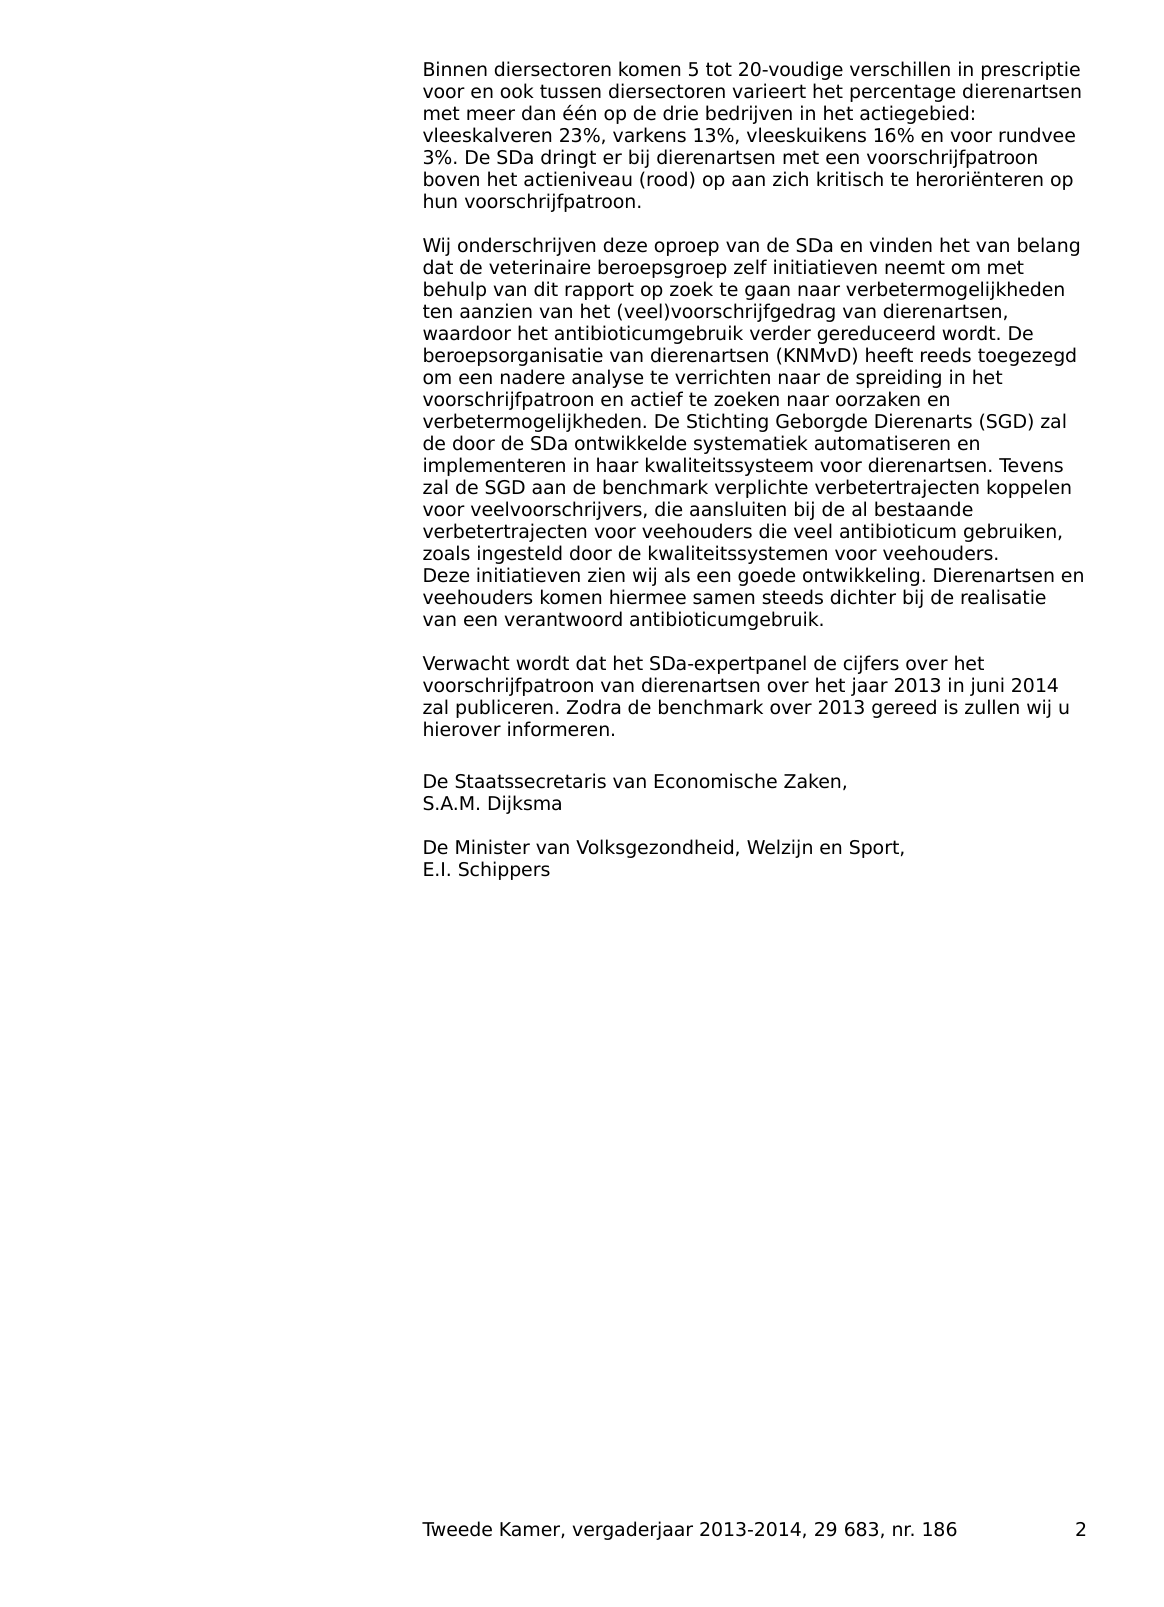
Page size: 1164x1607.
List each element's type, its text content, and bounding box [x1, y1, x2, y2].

text Wij onderschrijven deze oproep van de SDa en vinden het van belang dat de veterinaire beroepsgroep zelf initiatieven neemt om met behulp van dit rapport op zoek te gaan naar verbetermogelijkheden ten aanzien van het (veel)voorschrijfgedrag van dierenartsen, waardoor het antibioticumgebruik verder gereduceerd wordt. De beroepsorganisatie van dierenartsen (KNMvD) heeft reeds toegezegd om een nadere analyse te verrichten naar de spreiding in het voorschrijfpatroon en actief te zoeken naar oorzaken en verbetermogelijkheden. De Stichting Geborgde Dierenarts (SGD) zal de door de SDa ontwikkelde systematiek automatiseren en implementeren in haar kwaliteitssysteem voor dierenartsen. Tevens zal de SGD aan de benchmark verplichte verbetertrajecten koppelen voor veelvoorschrijvers, die aansluiten bij de al bestaande verbetertrajecten voor veehouders die veel antibioticum gebruiken, zoals ingesteld door de kwaliteitssystemen voor veehouders. [422, 235, 1087, 565]
text Binnen diersectoren komen 5 tot 20-voudige verschillen in prescriptie voor en ook tussen diersectoren varieert het percentage dierenartsen met meer dan één op de drie bedrijven in het actiegebied: vleeskalveren 23%, varkens 13%, vleeskuikens 16% en voor rundvee 3%. De SDa dringt er bij dierenartsen met een voorschrijfpatroon boven het actieniveau (rood) op aan zich kritisch te heroriënteren op hun voorschrijfpatroon. [422, 59, 1087, 213]
text Deze initiatieven zien wij als een goede ontwikkeling. Dierenartsen en veehouders komen hiermee samen steeds dichter bij de realisatie van een verantwoord antibioticumgebruik. [422, 565, 1087, 631]
text De Minister van Volksgezondheid, Welzijn en Sport, E.I. Schippers [422, 837, 1087, 881]
text De Staatssecretaris van Economische Zaken, S.A.M. Dijksma [422, 771, 1087, 815]
text Verwacht wordt dat het SDa-expertpanel de cijfers over het voorschrijfpatroon van dierenartsen over het jaar 2013 in juni 2014 zal publiceren. Zodra de benchmark over 2013 gereed is zullen wij u hierover informeren. [422, 653, 1087, 741]
